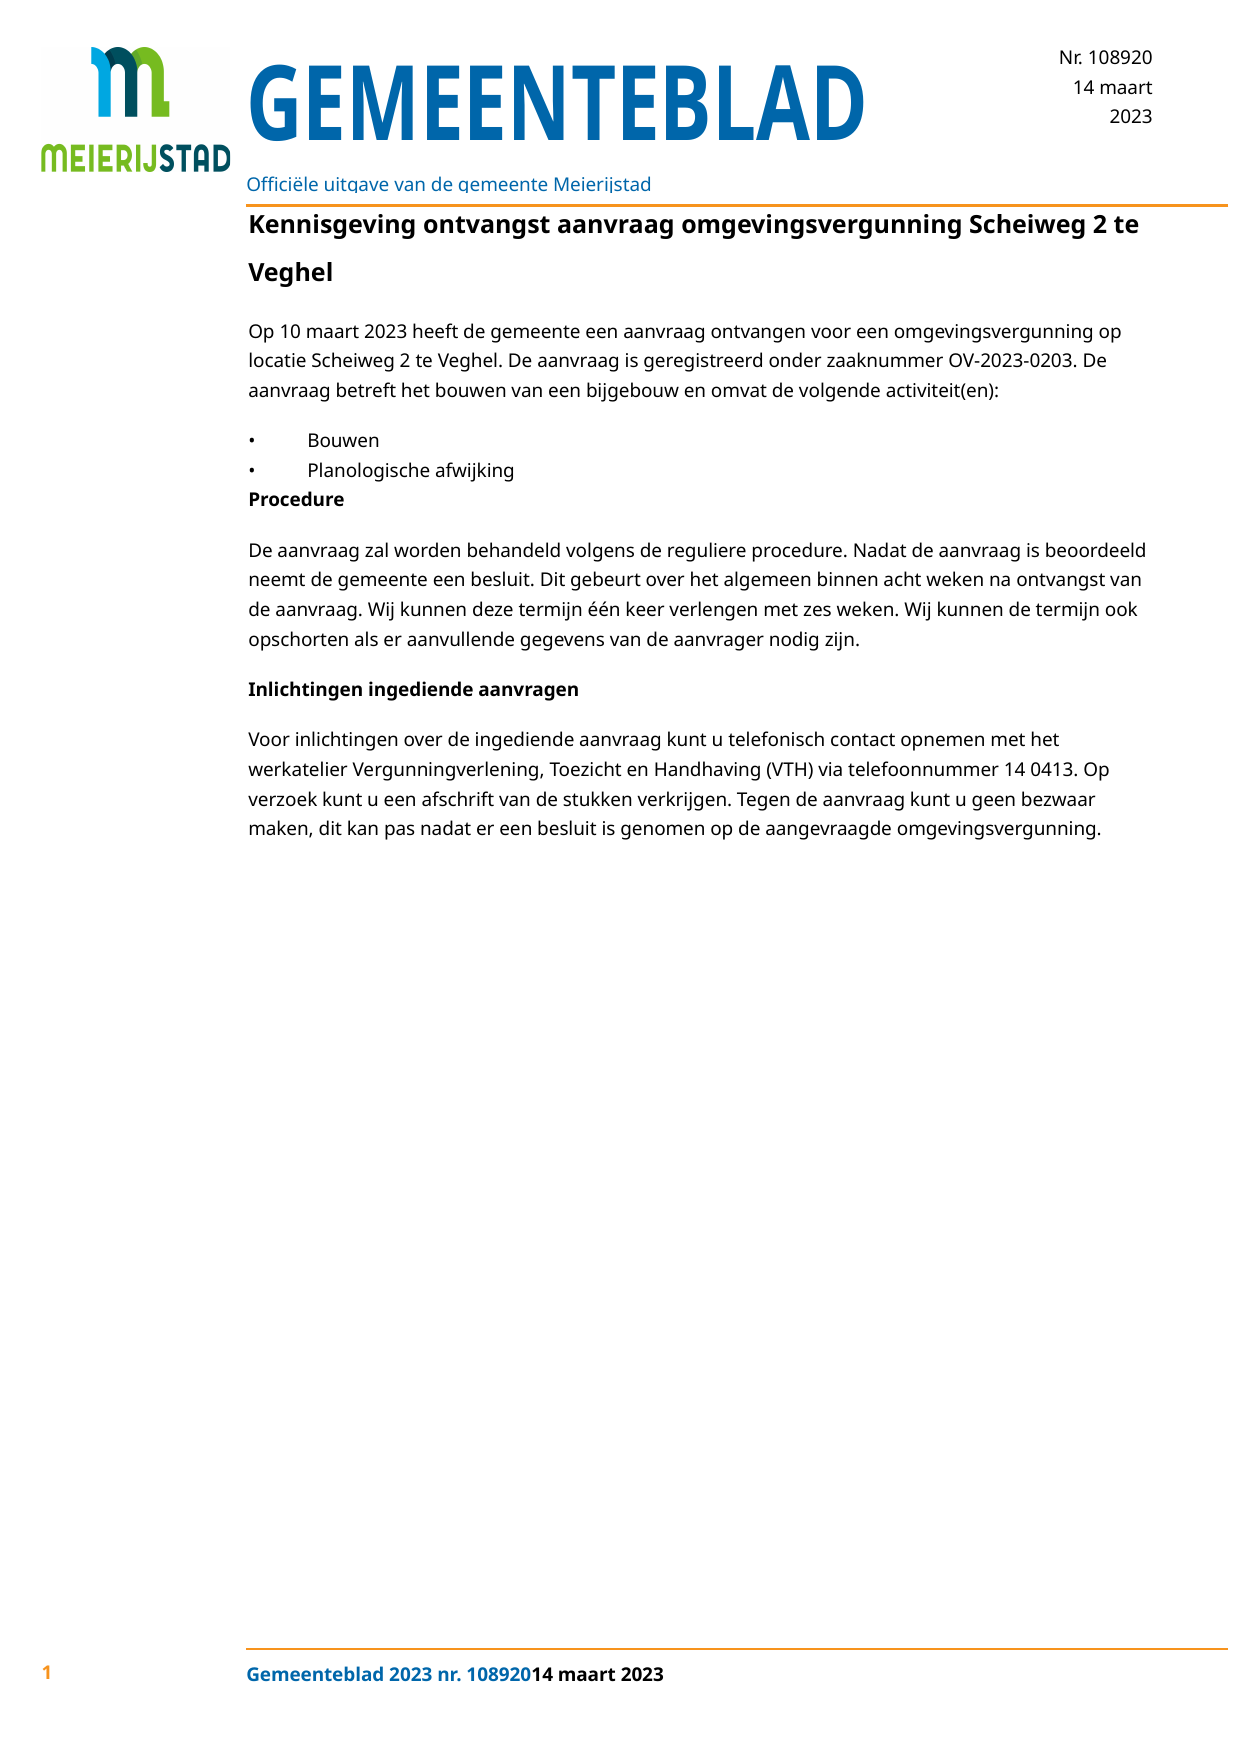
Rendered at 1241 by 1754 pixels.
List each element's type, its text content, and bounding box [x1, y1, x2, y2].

list Planologische afwijking [248, 457, 1152, 483]
text De aanvraag zal worden behandeld volgens de reguliere procedure. Nadat de aanvraag is beoordeeld neemt de gemeente een besluit. Dit gebeurt over het algemeen binnen acht weken na ontvangst van de aanvraag. Wij kunnen deze termijn één keer verlengen met zes weken. Wij kunnen de termijn ook opschorten als er aanvullende gegevens van de aanvrager nodig zijn. [248, 537, 1152, 652]
text Inlichtingen ingediende aanvragen [248, 676, 1152, 702]
text Op 10 maart 2023 heeft de gemeente een aanvraag ontvangen voor een omgevingsvergunning op locatie Scheiweg 2 te Veghel. De aanvraag is geregistreerd onder zaaknummer OV-2023-0203. De aanvraag betreft het bouwen van een bijgebouw en omvat de volgende activiteit(en): [248, 318, 1152, 403]
picture [41, 47, 231, 172]
text Procedure [248, 487, 1152, 512]
text Voor inlichtingen over de ingediende aanvraag kunt u telefonisch contact opnemen met het werkatelier Vergunningverlening, Toezicht en Handhaving (VTH) via telefoonnummer 14 0413. Op verzoek kunt u een afschrift van de stukken verkrijgen. Tegen de aanvraag kunt u geen bezwaar maken, dit kan pas nadat er een besluit is genomen op de aangevraagde omgevingsvergunning. [248, 727, 1152, 841]
text Kennisgeving ontvangst aanvraag omgevingsvergunning Scheiweg 2 te Veghel [248, 207, 1152, 288]
list Bouwen [248, 427, 1152, 453]
